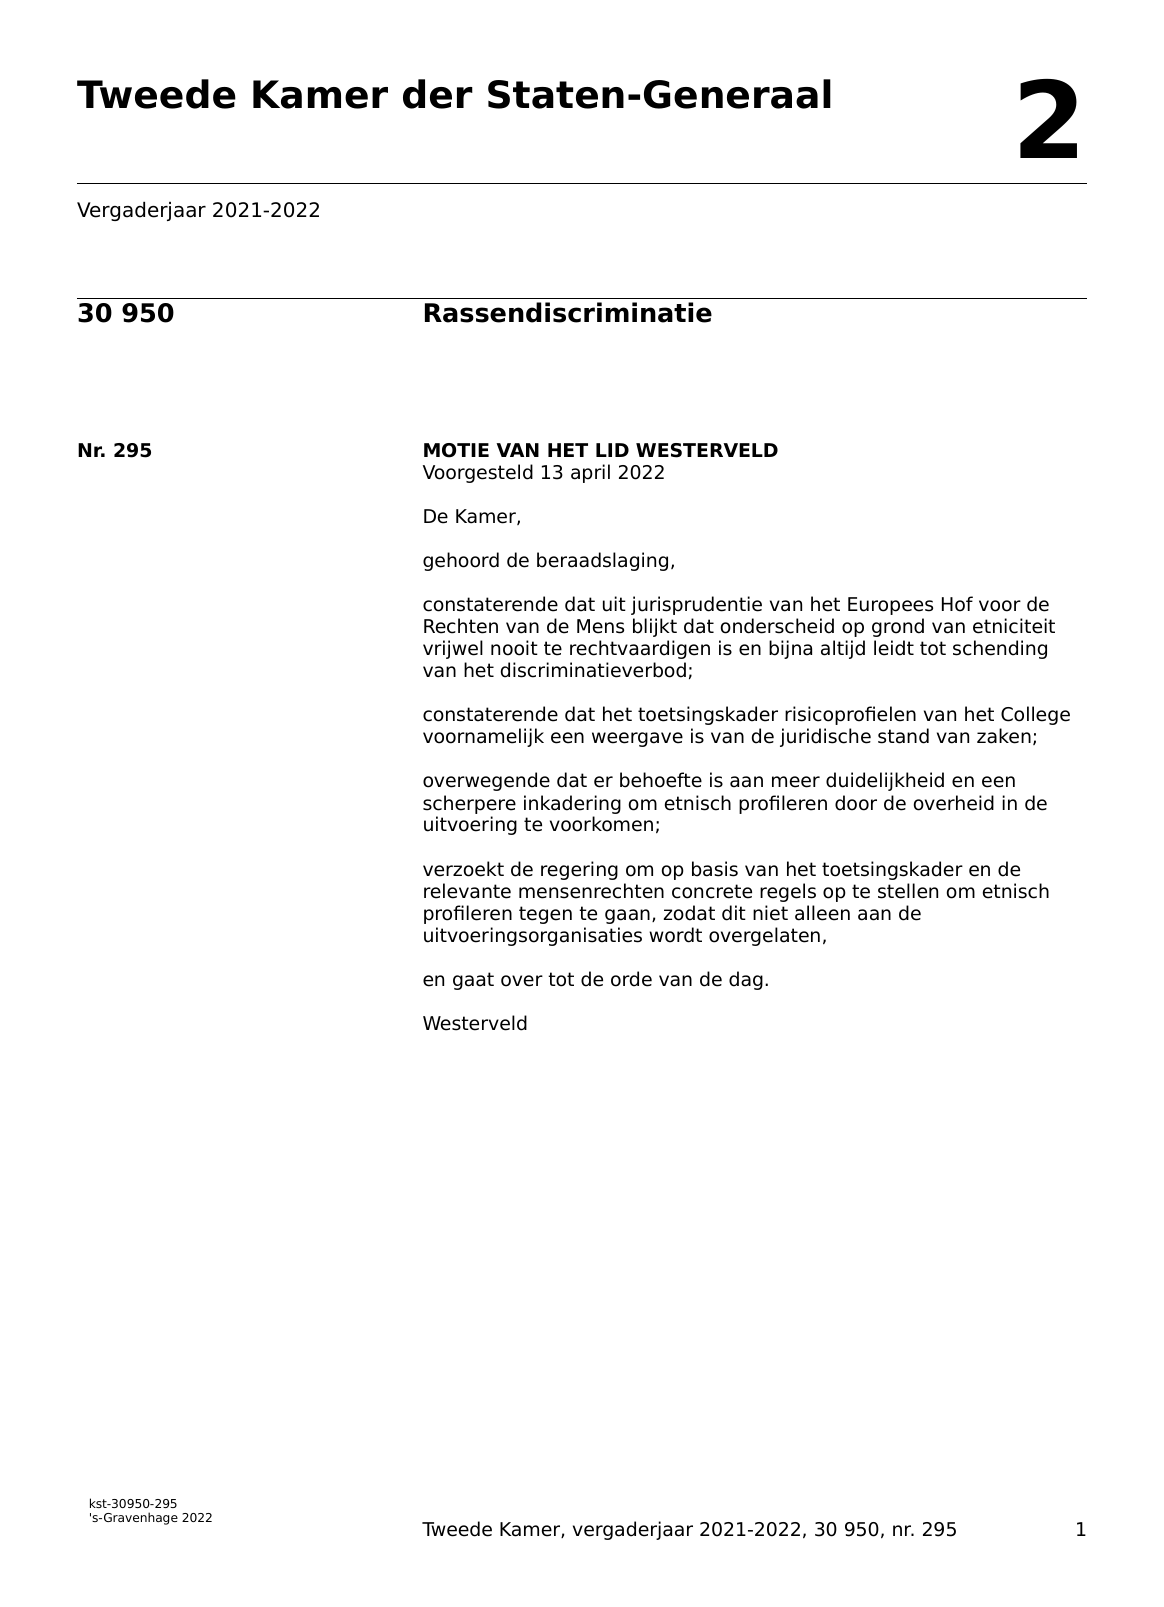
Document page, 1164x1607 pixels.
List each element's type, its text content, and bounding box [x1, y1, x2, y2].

text Westerveld [422, 1013, 1087, 1035]
text verzoekt de regering om op basis van het toetsingskader en de relevante mensenrechten concrete regels op te stellen om etnisch profileren tegen te gaan, zodat dit niet alleen aan de uitvoeringsorganisaties wordt overgelaten, [422, 858, 1087, 946]
text De Kamer, [422, 506, 1087, 528]
subtitle 30 950 Rassendiscriminatie [77, 299, 1087, 329]
table_cell Vergaderjaar 2021-2022 [77, 184, 1087, 298]
text constaterende dat uit jurisprudentie van het Europees Hof voor de Rechten van de Mens blijkt dat onderscheid op grond van etniciteit vrijwel nooit te rechtvaardigen is en bijna altijd leidt tot schending van het discriminatieverbod; [422, 594, 1087, 682]
text gehoord de beraadslaging, [422, 550, 1087, 572]
text en gaat over tot de orde van de dag. [422, 969, 1087, 991]
text 's-Gravenhage 2022 [88, 1511, 323, 1525]
text overwegende dat er behoefte is aan meer duidelijkheid en een scherpere inkadering om etnisch profileren door de overheid in de uitvoering te voorkomen; [422, 770, 1087, 836]
table_header Tweede Kamer der Staten-Generaal [77, 59, 886, 183]
subtitle Nr. 295 MOTIE VAN HET LID WESTERVELD [77, 440, 1087, 462]
text Voorgesteld 13 april 2022 [422, 462, 1087, 484]
table_header 2 [886, 59, 1087, 183]
text constaterende dat het toetsingskader risicoprofielen van het College voornamelijk een weergave is van de juridische stand van zaken; [422, 704, 1087, 748]
text kst-30950-295 [88, 1497, 323, 1511]
